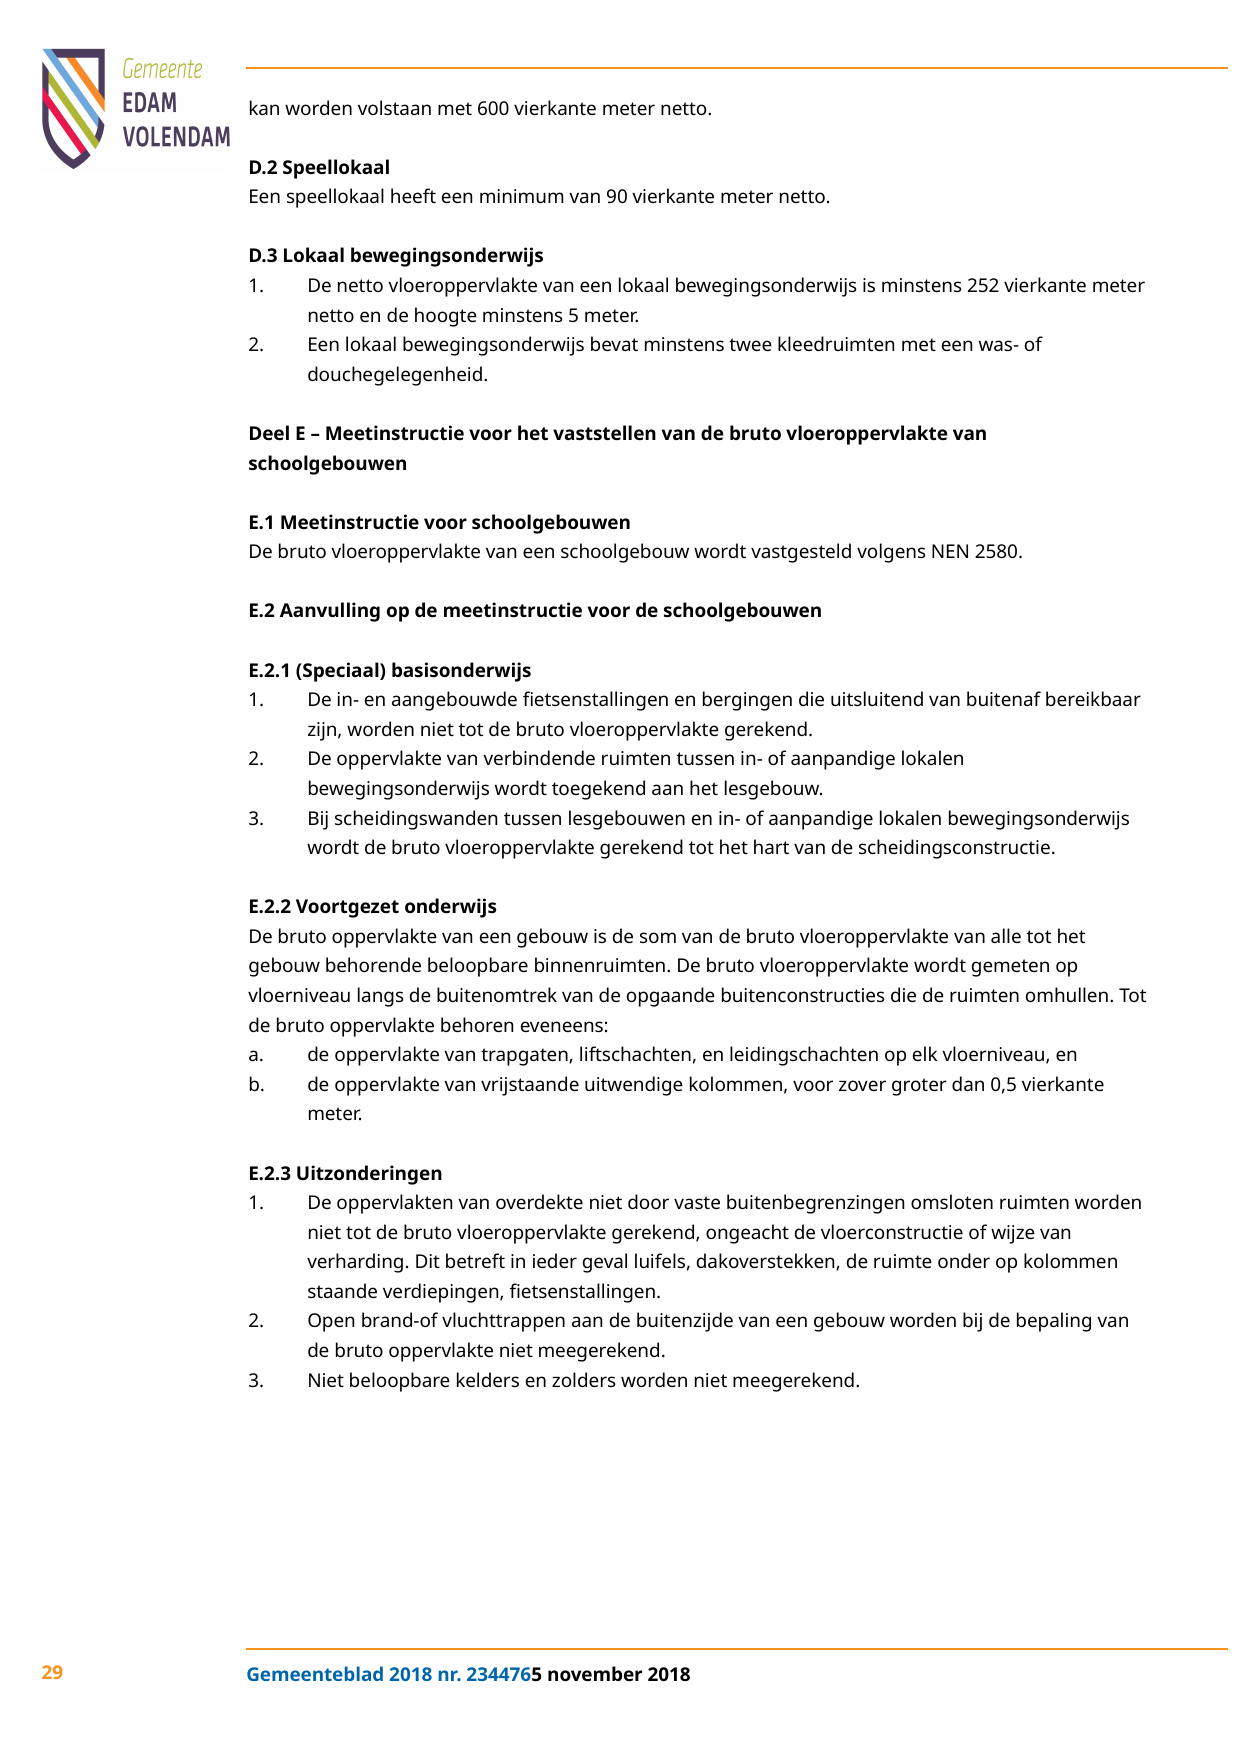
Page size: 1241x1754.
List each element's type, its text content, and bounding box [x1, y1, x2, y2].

text E.1 Meetinstructie voor schoolgebouwen [248, 509, 1152, 535]
list De netto vloeroppervlakte van een lokaal bewegingsonderwijs is minstens 252 vierkante meter netto en de hoogte minstens 5 meter. [248, 272, 1152, 328]
list Bij scheidingswanden tussen lesgebouwen en in- of aanpandige lokalen bewegingsonderwijs wordt de bruto vloeroppervlakte gerekend tot het hart van de scheidingsconstructie. [248, 805, 1152, 860]
list Niet beloopbare kelders en zolders worden niet meegerekend. [248, 1367, 1152, 1393]
text D.2 Speellokaal [248, 154, 1152, 180]
picture [41, 47, 231, 172]
text De bruto oppervlakte van een gebouw is de som van de bruto vloeroppervlakte van alle tot het gebouw behorende beloopbare binnenruimten. De bruto vloeroppervlakte wordt gemeten op vloerniveau langs de buitenomtrek van de opgaande buitenconstructies die de ruimten omhullen. Tot de bruto oppervlakte behoren eveneens: [248, 923, 1152, 1038]
text E.2 Aanvulling op de meetinstructie voor de schoolgebouwen [248, 598, 1152, 623]
list De oppervlakte van verbindende ruimten tussen in- of aanpandige lokalen bewegingsonderwijs wordt toegekend aan het lesgebouw. [248, 746, 1152, 801]
list De oppervlakten van overdekte niet door vaste buitenbegrenzingen omsloten ruimten worden niet tot de bruto vloeroppervlakte gerekend, ongeacht de vloerconstructie of wijze van verharding. Dit betreft in ieder geval luifels, dakoverstekken, de ruimte onder op kolommen staande verdiepingen, fietsenstallingen. [248, 1189, 1152, 1304]
list Een lokaal bewegingsonderwijs bevat minstens twee kleedruimten met een was- of douchegelegenheid. [248, 331, 1152, 387]
list De in- en aangebouwde fietsenstallingen en bergingen die uitsluitend van buitenaf bereikbaar zijn, worden niet tot de bruto vloeroppervlakte gerekend. [248, 686, 1152, 742]
text De bruto vloeroppervlakte van een schoolgebouw wordt vastgesteld volgens NEN 2580. [248, 538, 1152, 564]
text Een speellokaal heeft een minimum van 90 vierkante meter netto. [248, 183, 1152, 209]
text E.2.3 Uitzonderingen [248, 1160, 1152, 1186]
list de oppervlakte van trapgaten, liftschachten, en leidingschachten op elk vloerniveau, en [248, 1041, 1152, 1067]
text E.2.1 (Speciaal) basisonderwijs [248, 657, 1152, 683]
text E.2.2 Voortgezet onderwijs [248, 893, 1152, 919]
text D.3 Lokaal bewegingsonderwijs [248, 243, 1152, 268]
text Deel E – Meetinstructie voor het vaststellen van de bruto vloeroppervlakte van schoolgebouwen [248, 420, 1152, 476]
text kan worden volstaan met 600 vierkante meter netto. [248, 95, 1152, 121]
list Open brand-of vluchttrappen aan de buitenzijde van een gebouw worden bij de bepaling van de bruto oppervlakte niet meegerekend. [248, 1308, 1152, 1363]
list de oppervlakte van vrijstaande uitwendige kolommen, voor zover groter dan 0,5 vierkante meter. [248, 1071, 1152, 1126]
